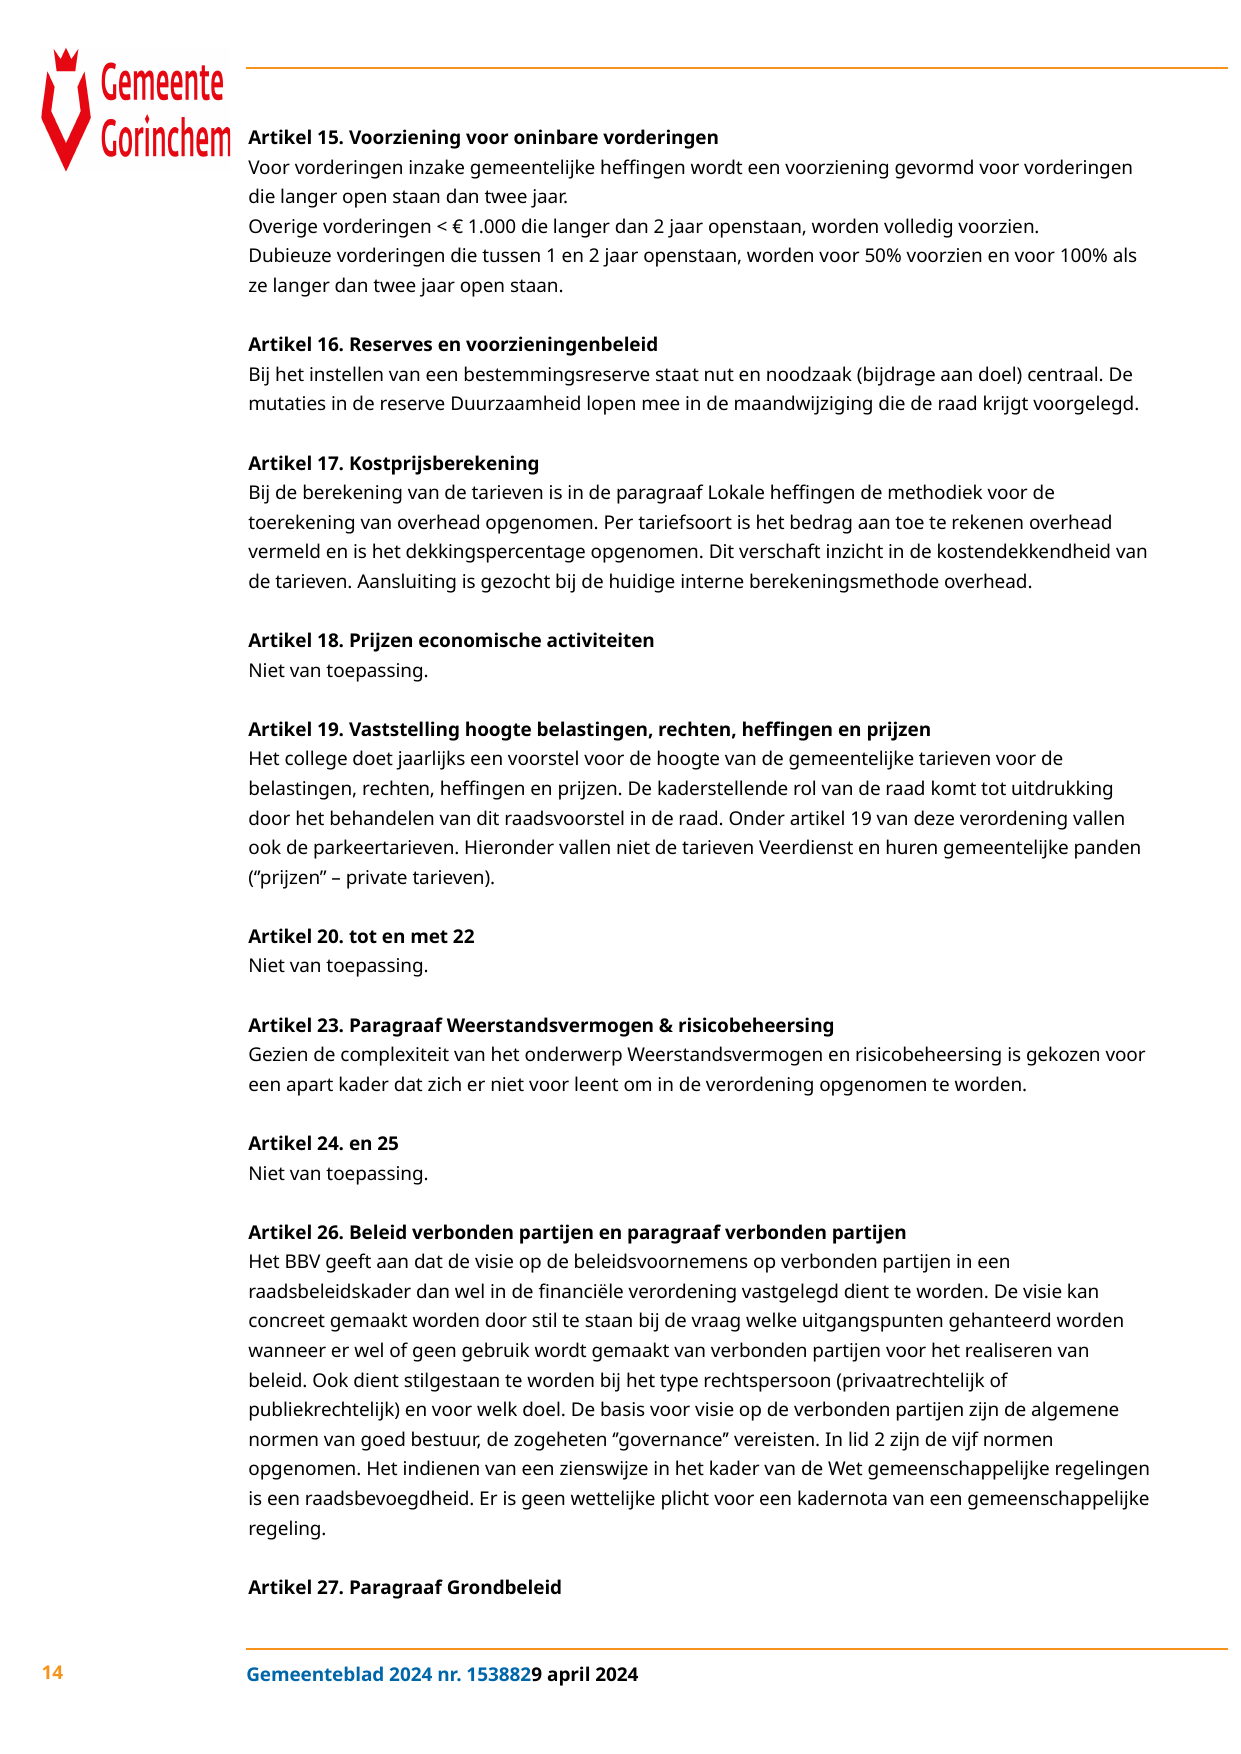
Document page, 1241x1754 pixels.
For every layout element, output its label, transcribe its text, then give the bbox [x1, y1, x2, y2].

text Bij het instellen van een bestemmingsreserve staat nut en noodzaak (bijdrage aan doel) centraal. De mutaties in de reserve Duurzaamheid lopen mee in de maandwijziging die de raad krijgt voorgelegd. [248, 361, 1152, 416]
text Artikel 15. Voorziening voor oninbare vorderingen [248, 124, 1152, 150]
text Artikel 20. tot en met 22 [248, 923, 1152, 949]
text Niet van toepassing. [248, 1160, 1152, 1186]
text Niet van toepassing. [248, 953, 1152, 978]
text Gezien de complexiteit van het onderwerp Weerstandsvermogen en risicobeheersing is gekozen voor een apart kader dat zich er niet voor leent om in de verordening opgenomen te worden. [248, 1041, 1152, 1097]
text Artikel 17. Kostprijsberekening [248, 450, 1152, 476]
text Dubieuze vorderingen die tussen 1 en 2 jaar openstaan, worden voor 50% voorzien en voor 100% als ze langer dan twee jaar open staan. [248, 243, 1152, 298]
text Bij de berekening van de tarieven is in de paragraaf Lokale heffingen de methodiek voor de toerekening van overhead opgenomen. Per tariefsoort is het bedrag aan toe te rekenen overhead vermeld en is het dekkingspercentage opgenomen. Dit verschaft inzicht in de kostendekkendheid van de tarieven. Aansluiting is gezocht bij de huidige interne berekeningsmethode overhead. [248, 479, 1152, 594]
text Het BBV geeft aan dat de visie op de beleidsvoornemens op verbonden partijen in een raadsbeleidskader dan wel in de financiële verordening vastgelegd dient te worden. De visie kan concreet gemaakt worden door stil te staan bij de vraag welke uitgangspunten gehanteerd worden wanneer er wel of geen gebruik wordt gemaakt van verbonden partijen voor het realiseren van beleid. Ook dient stilgestaan te worden bij het type rechtspersoon (privaatrechtelijk of publiekrechtelijk) en voor welk doel. De basis voor visie op de verbonden partijen zijn de algemene normen van goed bestuur, de zogeheten ‘’governance’’ vereisten. In lid 2 zijn de vijf normen opgenomen. Het indienen van een zienswijze in het kader van de Wet gemeenschappelijke regelingen is een raadsbevoegdheid. Er is geen wettelijke plicht voor een kadernota van een gemeenschappelijke regeling. [248, 1248, 1152, 1541]
text Overige vorderingen < € 1.000 die langer dan 2 jaar openstaan, worden volledig voorzien. [248, 213, 1152, 239]
text Artikel 27. Paragraaf Grondbeleid [248, 1574, 1152, 1600]
picture [41, 47, 231, 172]
text Artikel 24. en 25 [248, 1130, 1152, 1156]
text Artikel 26. Beleid verbonden partijen en paragraaf verbonden partijen [248, 1219, 1152, 1245]
text Voor vorderingen inzake gemeentelijke heffingen wordt een voorziening gevormd voor vorderingen die langer open staan dan twee jaar. [248, 154, 1152, 209]
text Het college doet jaarlijks een voorstel voor de hoogte van de gemeentelijke tarieven voor de belastingen, rechten, heffingen en prijzen. De kaderstellende rol van de raad komt tot uitdrukking door het behandelen van dit raadsvoorstel in de raad. Onder artikel 19 van deze verordening vallen ook de parkeertarieven. Hieronder vallen niet de tarieven Veerdienst en huren gemeentelijke panden (‘’prijzen’’ – private tarieven). [248, 746, 1152, 890]
text Artikel 18. Prijzen economische activiteiten [248, 627, 1152, 653]
text Niet van toepassing. [248, 657, 1152, 683]
text Artikel 23. Paragraaf Weerstandsvermogen & risicobeheersing [248, 1012, 1152, 1038]
text Artikel 19. Vaststelling hoogte belastingen, rechten, heffingen en prijzen [248, 716, 1152, 742]
text Artikel 16. Reserves en voorzieningenbeleid [248, 331, 1152, 357]
